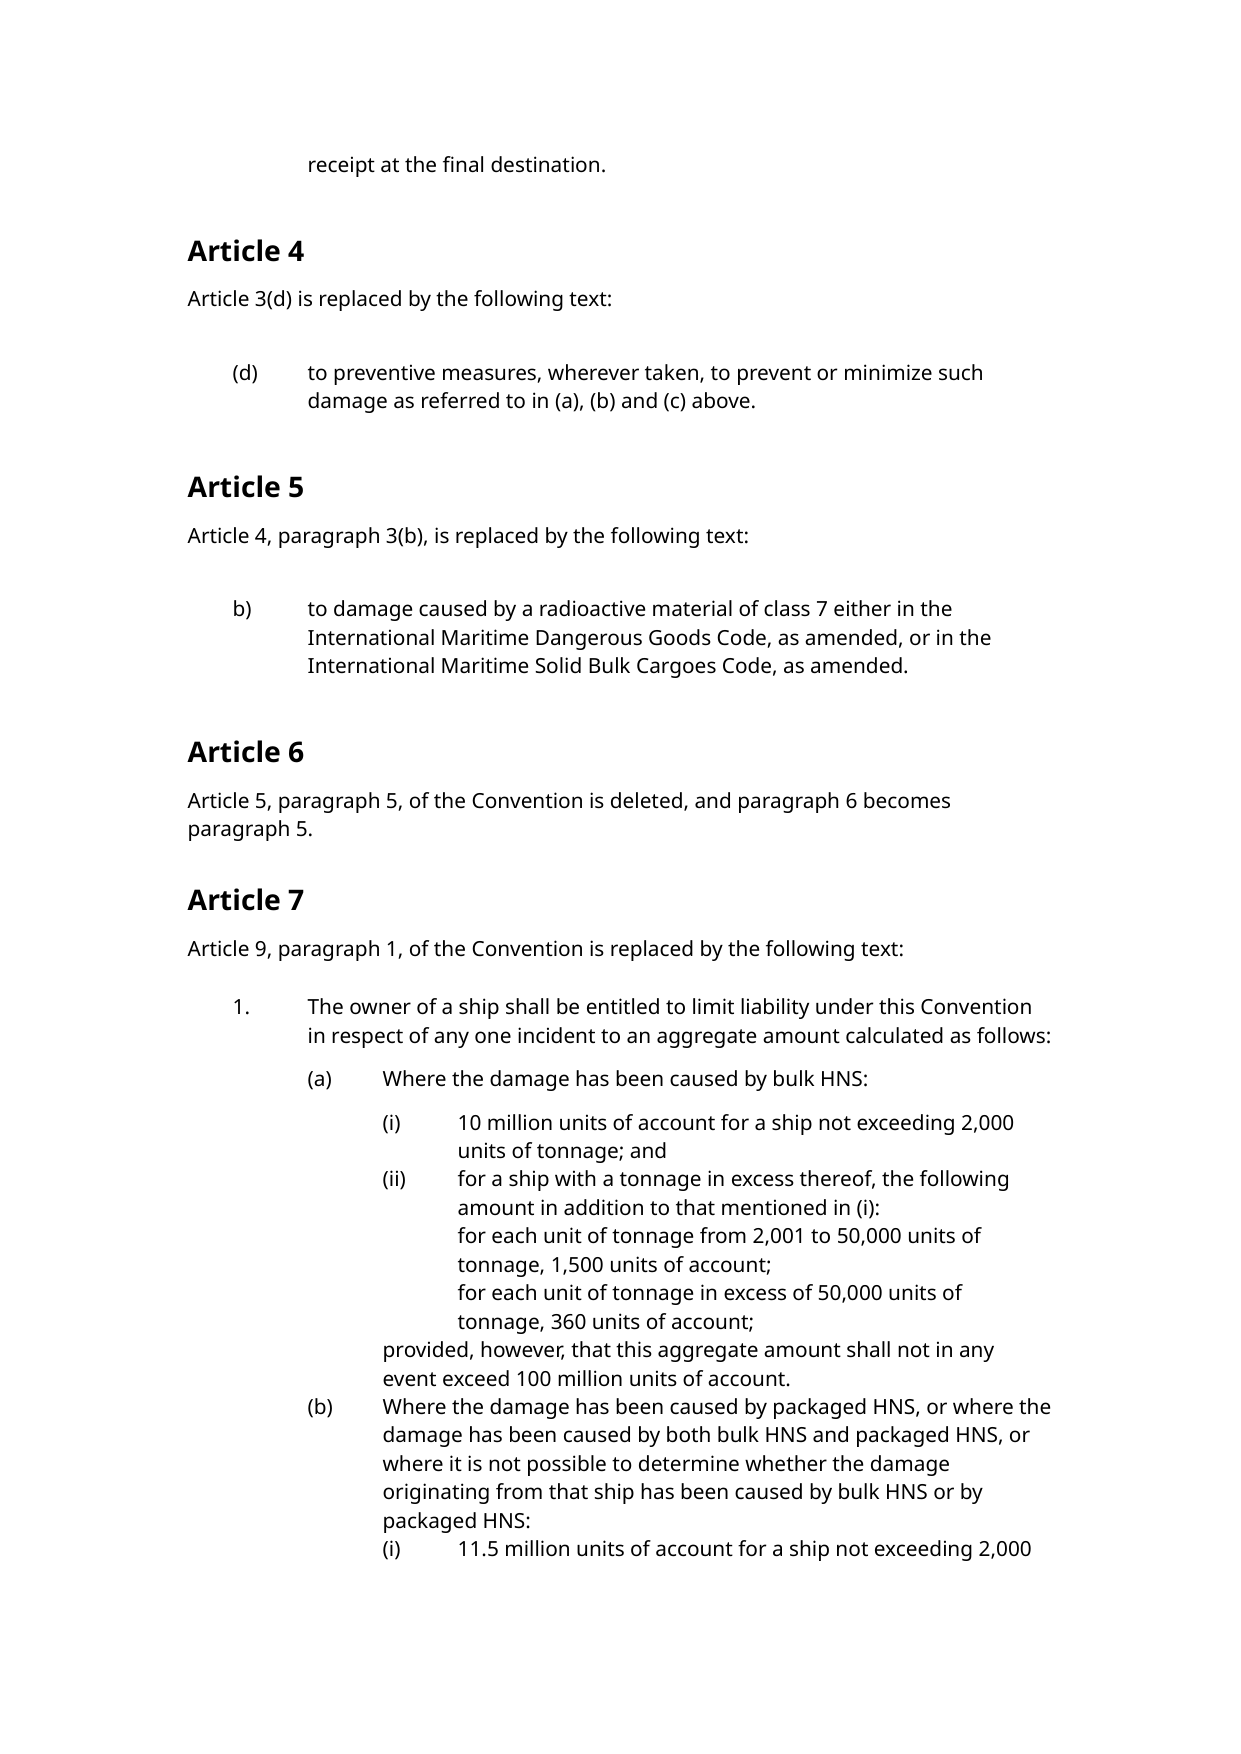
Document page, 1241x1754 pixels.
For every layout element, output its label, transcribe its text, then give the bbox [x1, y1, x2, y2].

list receipt at the final destination. [232, 150, 1053, 178]
text Article 5, paragraph 5, of the Convention is deleted, and paragraph 6 becomes paragraph 5. [187, 786, 1053, 843]
list Where the damage has been caused by bulk HNS: [307, 1064, 1053, 1093]
subtitle Article 4 [187, 231, 1053, 269]
list to damage caused by a radioactive material of class 7 either in the International Maritime Dangerous Goods Code, as amended, or in the International Maritime Solid Bulk Cargoes Code, as amended. [232, 594, 1053, 680]
subtitle Article 5 [187, 467, 1053, 506]
list for a ship with a tonnage in excess thereof, the following amount in addition to that mentioned in (i): [382, 1164, 1053, 1221]
subtitle Article 6 [187, 732, 1053, 771]
subtitle Article 7 [187, 880, 1053, 919]
list 11.5 million units of account for a ship not exceeding 2,000 [382, 1534, 1053, 1563]
list 10 million units of account for a ship not exceeding 2,000 units of tonnage; and [382, 1108, 1053, 1164]
text Article 4, paragraph 3(b), is replaced by the following text: [187, 521, 1053, 549]
list Where the damage has been caused by packaged HNS, or where the damage has been caused by both bulk HNS and packaged HNS, or where it is not possible to determine whether the damage originating from that ship has been caused by bulk HNS or by packaged HNS: [307, 1392, 1053, 1534]
list to preventive measures, wherever taken, to prevent or minimize such damage as referred to in (a), (b) and (c) above. [232, 358, 1053, 415]
list The owner of a ship shall be entitled to limit liability under this Convention in respect of any one incident to an aggregate amount calculated as follows: [232, 992, 1053, 1049]
text Article 9, paragraph 1, of the Convention is replaced by the following text: [187, 934, 1053, 962]
list for each unit of tonnage from 2,001 to 50,000 units of tonnage, 1,500 units of account; [382, 1221, 1053, 1278]
text Article 3(d) is replaced by the following text: [187, 284, 1053, 313]
list provided, however, that this aggregate amount shall not in any event exceed 100 million units of account. [307, 1335, 1053, 1392]
list for each unit of tonnage in excess of 50,000 units of tonnage, 360 units of account; [382, 1278, 1053, 1335]
